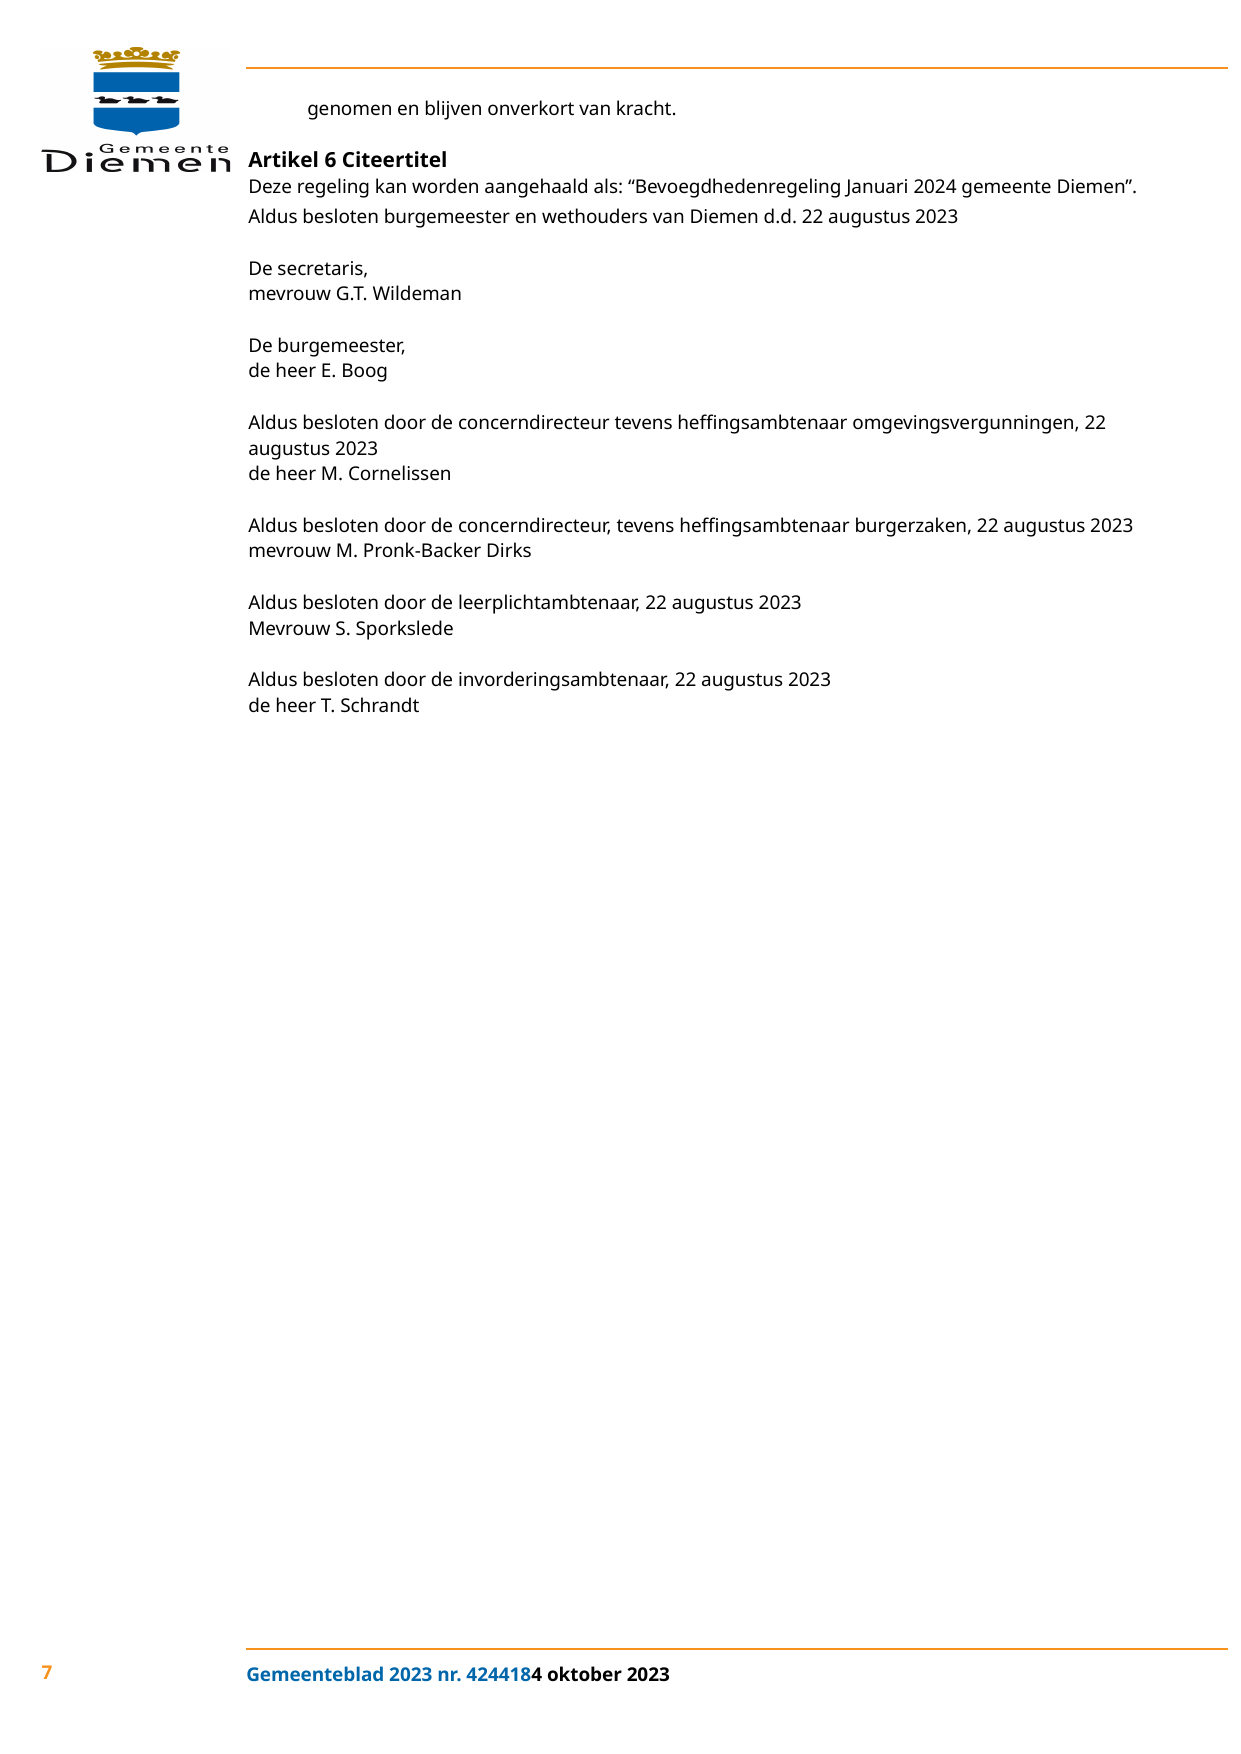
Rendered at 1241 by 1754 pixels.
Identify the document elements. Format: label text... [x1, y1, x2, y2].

text Aldus besloten door de concerndirecteur, tevens heffingsambtenaar burgerzaken, 22 augustus 2023 [248, 512, 1152, 538]
list genomen en blijven onverkort van kracht. [248, 95, 1152, 121]
text de heer M. Cornelissen [248, 461, 1152, 486]
text mevrouw M. Pronk-Backer Dirks [248, 538, 1152, 563]
text mevrouw G.T. Wildeman [248, 280, 1152, 306]
text Mevrouw S. Sporkslede [248, 615, 1152, 641]
text Aldus besloten burgemeester en wethouders van Diemen d.d. 22 augustus 2023 [248, 203, 1152, 229]
text Artikel 6 Citeertitel [248, 145, 1152, 174]
text Aldus besloten door de leerplichtambtenaar, 22 augustus 2023 [248, 589, 1152, 615]
text Aldus besloten door de invorderingsambtenaar, 22 augustus 2023 [248, 666, 1152, 692]
text De secretaris, [248, 255, 1152, 280]
text Aldus besloten door de concerndirecteur tevens heffingsambtenaar omgevingsvergunningen, 22 augustus 2023 [248, 409, 1152, 461]
text De burgemeester, [248, 332, 1152, 358]
picture [41, 47, 231, 172]
text Deze regeling kan worden aangehaald als: “Bevoegdhedenregeling Januari 2024 gemeente Diemen”. [248, 174, 1152, 199]
text de heer T. Schrandt [248, 692, 1152, 718]
text de heer E. Boog [248, 358, 1152, 383]
